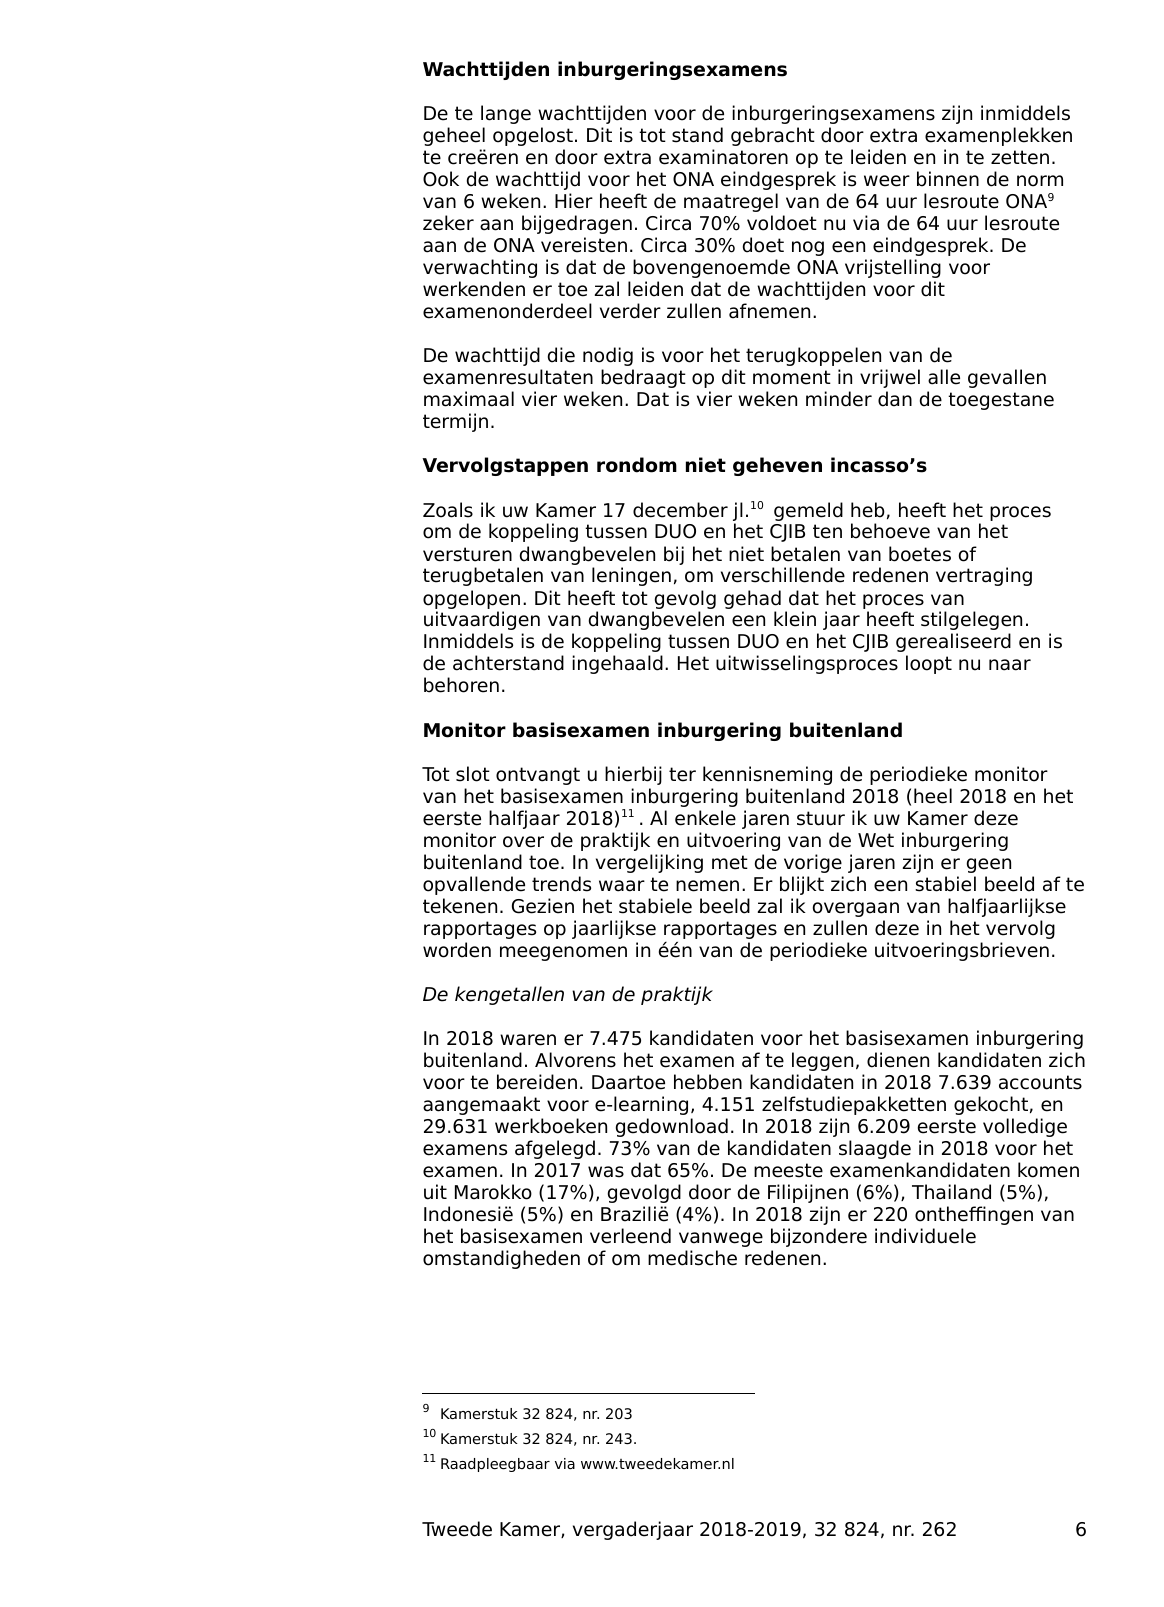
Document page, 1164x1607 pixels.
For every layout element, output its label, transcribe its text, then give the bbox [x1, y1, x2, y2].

subtitle Monitor basisexamen inburgering buitenland [422, 719, 1087, 741]
text De wachttijd die nodig is voor het terugkoppelen van de examenresultaten bedraagt op dit moment in vrijwel alle gevallen maximaal vier weken. Dat is vier weken minder dan de toegestane termijn. [422, 345, 1087, 433]
text Raadpleegbaar via www.tweedekamer.nl [422, 1452, 1087, 1474]
text Kamerstuk 32 824, nr. 243. [422, 1427, 1087, 1449]
subtitle De kengetallen van de praktijk [422, 984, 1087, 1006]
text Tot slot ontvangt u hierbij ter kennisneming de periodieke monitor van het basisexamen inburgering buitenland 2018 (heel 2018 en het eerste halfjaar 2018). Al enkele jaren stuur ik uw Kamer deze monitor over de praktijk en uitvoering van de Wet inburgering buitenland toe. In vergelijking met de vorige jaren zijn er geen opvallende trends waar te nemen. Er blijkt zich een stabiel beeld af te tekenen. Gezien het stabiele beeld zal ik overgaan van halfjaarlijkse rapportages op jaarlijkse rapportages en zullen deze in het vervolg worden meegenomen in één van de periodieke uitvoeringsbrieven. [422, 764, 1087, 961]
text Zoals ik uw Kamer 17 december jl. gemeld heb, heeft het proces om de koppeling tussen DUO en het CJIB ten behoeve van het versturen dwangbevelen bij het niet betalen van boetes of terugbetalen van leningen, om verschillende redenen vertraging opgelopen. Dit heeft tot gevolg gehad dat het proces van uitvaardigen van dwangbevelen een klein jaar heeft stilgelegen. Inmiddels is de koppeling tussen DUO en het CJIB gerealiseerd en is de achterstand ingehaald. Het uitwisselingsproces loopt nu naar behoren. [422, 499, 1087, 697]
subtitle Vervolgstappen rondom niet geheven incasso’s [422, 455, 1087, 477]
subtitle Wachttijden inburgeringsexamens [422, 59, 1087, 81]
text De te lange wachttijden voor de inburgeringsexamens zijn inmiddels geheel opgelost. Dit is tot stand gebracht door extra examenplekken te creëren en door extra examinatoren op te leiden en in te zetten. Ook de wachttijd voor het ONA eindgesprek is weer binnen de norm van 6 weken. Hier heeft de maatregel van de 64 uur lesroute ONA zeker aan bijgedragen. Circa 70% voldoet nu via de 64 uur lesroute aan de ONA vereisten. Circa 30% doet nog een eindgesprek. De verwachting is dat de bovengenoemde ONA vrijstelling voor werkenden er toe zal leiden dat de wachttijden voor dit examenonderdeel verder zullen afnemen. [422, 103, 1087, 323]
text Kamerstuk 32 824, nr. 203 [422, 1402, 1087, 1424]
text In 2018 waren er 7.475 kandidaten voor het basisexamen inburgering buitenland. Alvorens het examen af te leggen, dienen kandidaten zich voor te bereiden. Daartoe hebben kandidaten in 2018 7.639 accounts aangemaakt voor e-learning, 4.151 zelfstudiepakketten gekocht, en 29.631 werkboeken gedownload. In 2018 zijn 6.209 eerste volledige examens afgelegd. 73% van de kandidaten slaagde in 2018 voor het examen. In 2017 was dat 65%. De meeste examenkandidaten komen uit Marokko (17%), gevolgd door de Filipijnen (6%), Thailand (5%), Indonesië (5%) en Brazilië (4%). In 2018 zijn er 220 ontheffingen van het basisexamen verleend vanwege bijzondere individuele omstandigheden of om medische redenen. [422, 1028, 1087, 1269]
